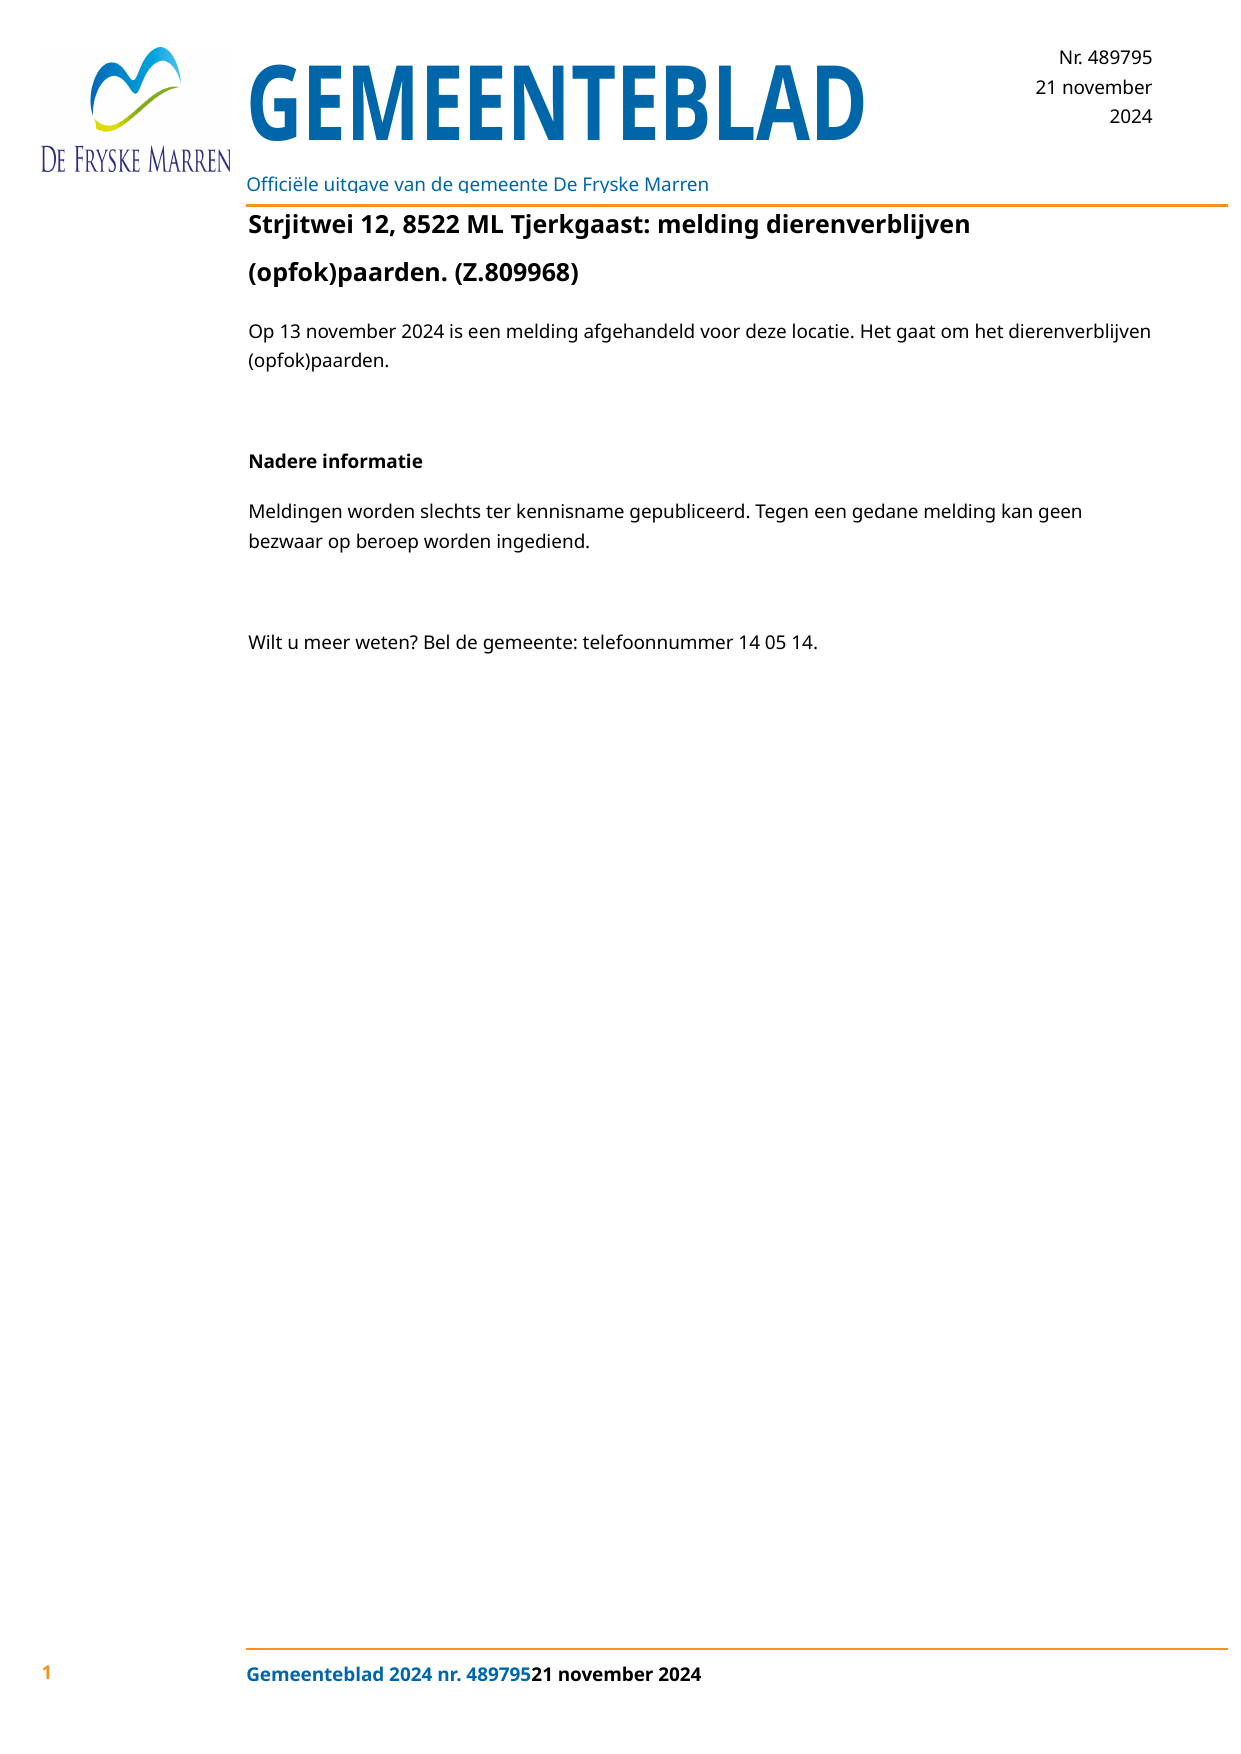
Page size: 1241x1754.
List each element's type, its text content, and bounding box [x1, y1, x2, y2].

picture [41, 47, 231, 172]
text Nadere informatie [248, 448, 1152, 474]
text Meldingen worden slechts ter kennisname gepubliceerd. Tegen een gedane melding kan geen bezwaar op beroep worden ingediend. [248, 499, 1152, 554]
text Strjitwei 12, 8522 ML Tjerkgaast: melding dierenverblijven (opfok)paarden. (Z.809968) [248, 207, 1152, 288]
text Wilt u meer weten? Bel de gemeente: telefoonnummer 14 05 14. [248, 629, 1152, 655]
text Op 13 november 2024 is een melding afgehandeld voor deze locatie. Het gaat om het dierenverblijven (opfok)paarden. [248, 318, 1152, 373]
